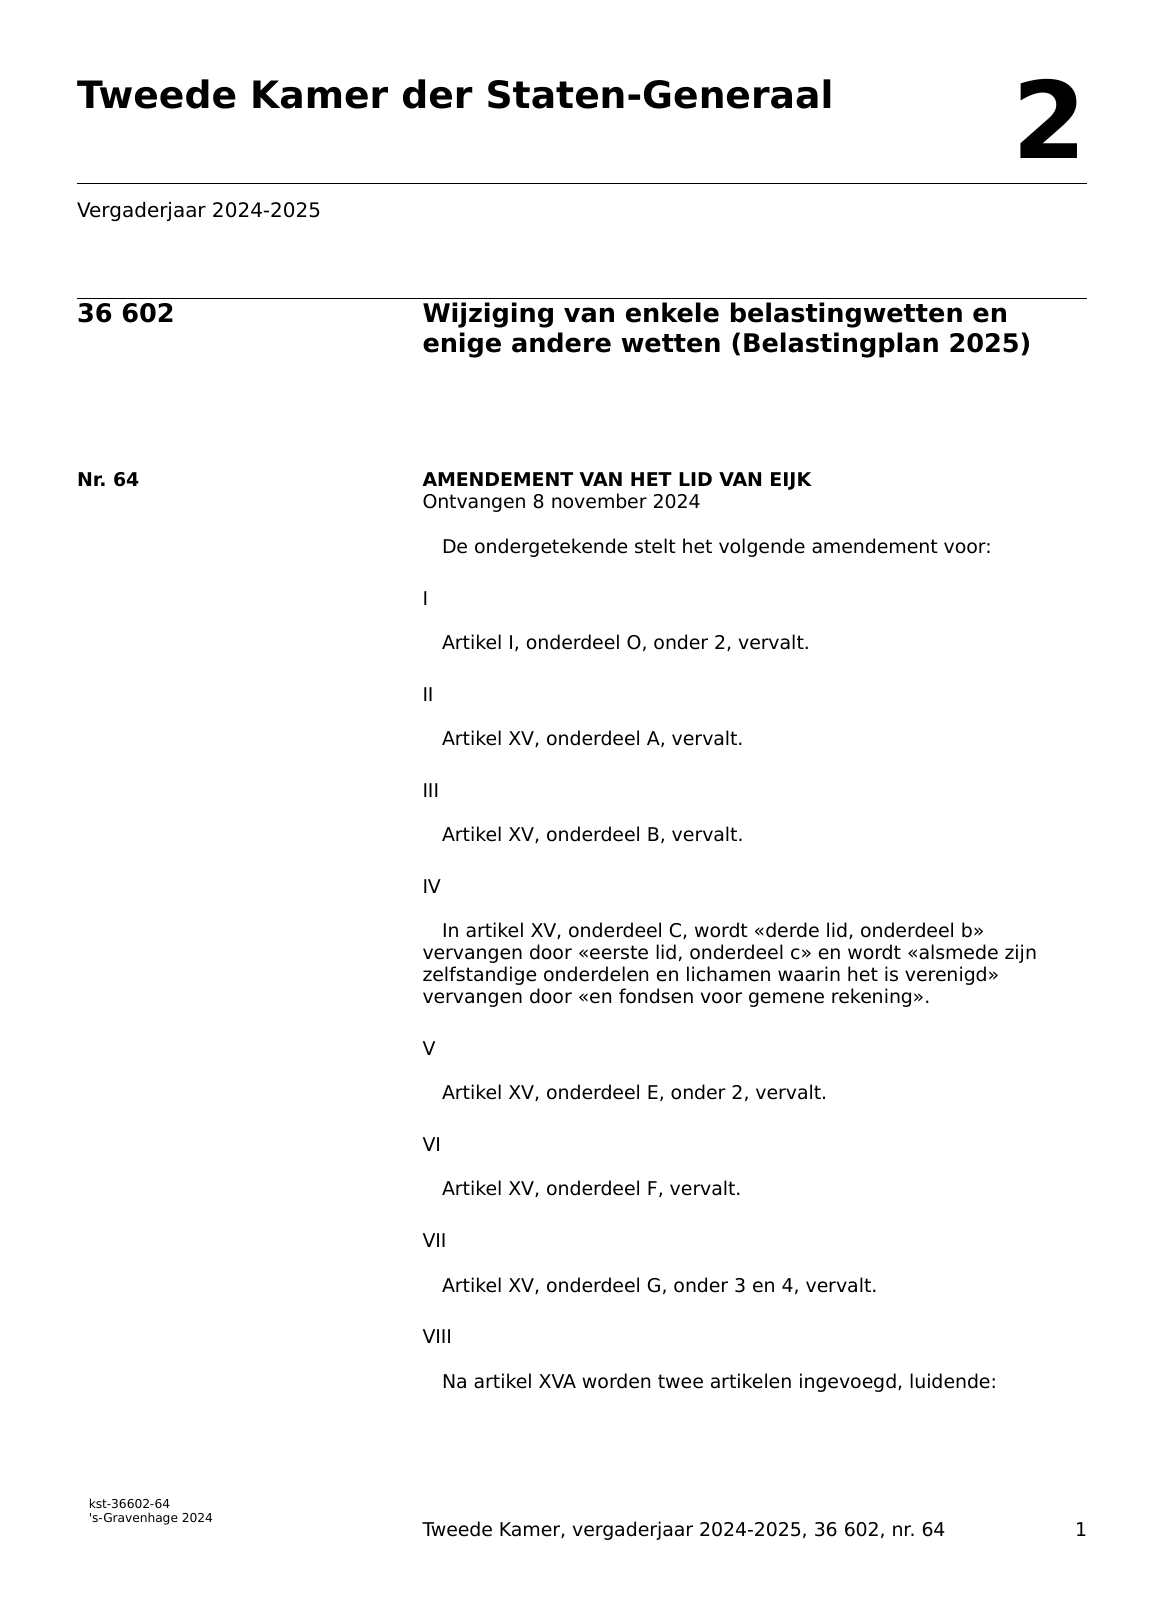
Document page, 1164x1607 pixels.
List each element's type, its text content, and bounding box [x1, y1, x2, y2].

text Artikel XV, onderdeel G, onder 3 en 4, vervalt. [422, 1274, 1087, 1296]
text Artikel XV, onderdeel F, vervalt. [422, 1178, 1087, 1200]
text In artikel XV, onderdeel C, wordt «derde lid, onderdeel b» vervangen door «eerste lid, onderdeel c» en wordt «alsmede zijn zelfstandige onderdelen en lichamen waarin het is verenigd» vervangen door «en fondsen voor gemene rekening». [422, 920, 1087, 1008]
table_header 2 [886, 59, 1087, 183]
table_cell Vergaderjaar 2024-2025 [77, 184, 1087, 298]
subtitle Nr. 64 AMENDEMENT VAN HET LID VAN EIJK [77, 469, 1087, 491]
subtitle III [422, 780, 1087, 802]
text Na artikel XVA worden twee artikelen ingevoegd, luidende: [422, 1371, 1087, 1393]
table_header Tweede Kamer der Staten-Generaal [77, 59, 886, 183]
text Artikel XV, onderdeel A, vervalt. [422, 728, 1087, 750]
subtitle 36 602 Wijziging van enkele belastingwetten en enige andere wetten (Belastingplan 2025) [77, 299, 1087, 358]
text Ontvangen 8 november 2024 [422, 491, 1087, 513]
text Artikel XV, onderdeel B, vervalt. [422, 824, 1087, 846]
subtitle VI [422, 1134, 1087, 1156]
subtitle VII [422, 1230, 1087, 1252]
subtitle I [422, 587, 1087, 609]
subtitle IV [422, 876, 1087, 898]
subtitle II [422, 684, 1087, 706]
text Artikel I, onderdeel O, onder 2, vervalt. [422, 632, 1087, 654]
text kst-36602-64 [88, 1497, 323, 1511]
subtitle VIII [422, 1326, 1087, 1348]
text De ondergetekende stelt het volgende amendement voor: [422, 536, 1087, 557]
text Artikel XV, onderdeel E, onder 2, vervalt. [422, 1082, 1087, 1104]
subtitle V [422, 1038, 1087, 1060]
text 's-Gravenhage 2024 [88, 1511, 323, 1525]
